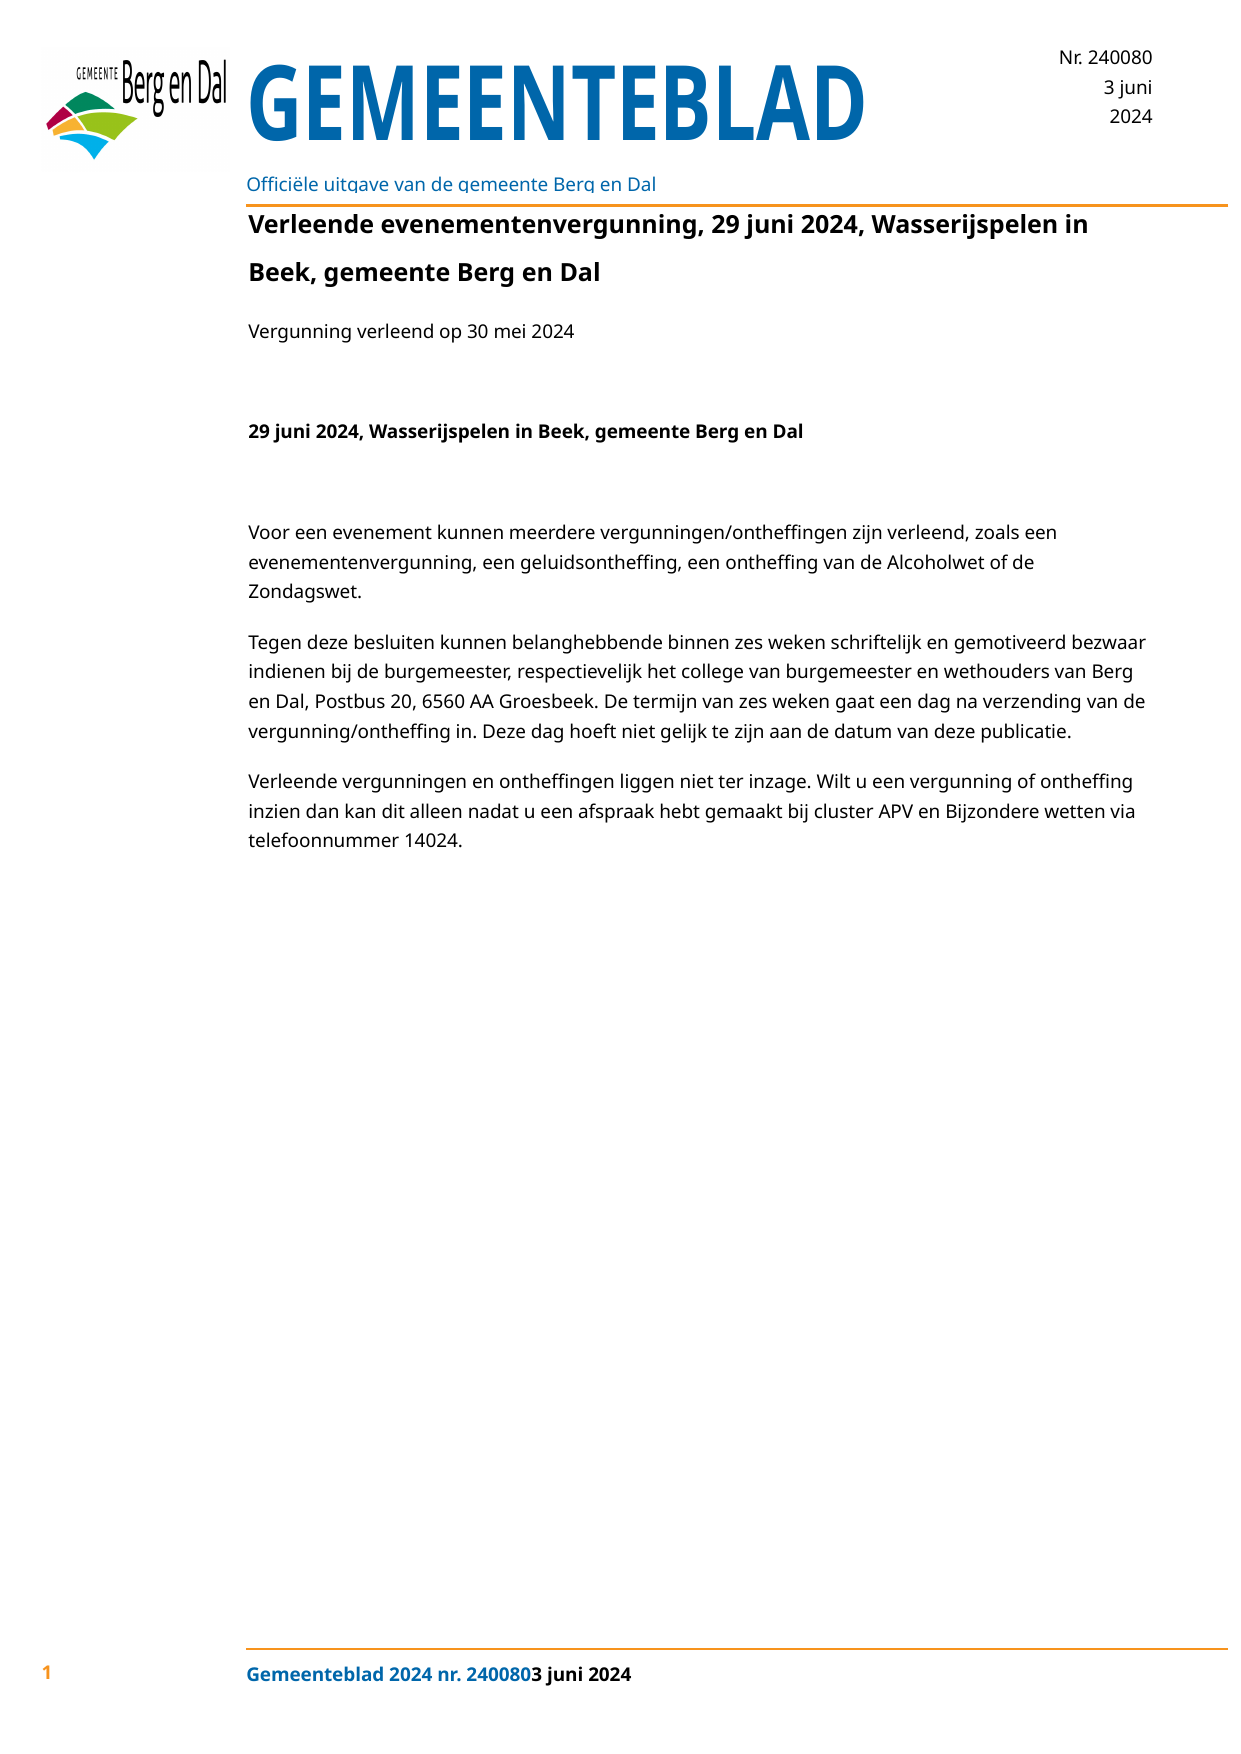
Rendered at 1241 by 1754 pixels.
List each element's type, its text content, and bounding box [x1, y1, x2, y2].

text Voor een evenement kunnen meerdere vergunningen/ontheffingen zijn verleend, zoals een evenementenvergunning, een geluidsontheffing, een ontheffing van de Alcoholwet of de Zondagswet. [248, 519, 1152, 604]
text Verleende evenementenvergunning, 29 juni 2024, Wasserijspelen in Beek, gemeente Berg en Dal [248, 207, 1152, 288]
text Tegen deze besluiten kunnen belanghebbende binnen zes weken schriftelijk en gemotiveerd bezwaar indienen bij de burgemeester, respectievelijk het college van burgemeester en wethouders van Berg en Dal, Postbus 20, 6560 AA Groesbeek. De termijn van zes weken gaat een dag na verzending van de vergunning/ontheffing in. Deze dag hoeft niet gelijk te zijn aan de datum van deze publicatie. [248, 629, 1152, 744]
text Verleende vergunningen en ontheffingen liggen niet ter inzage. Wilt u een vergunning of ontheffing inzien dan kan dit alleen nadat u een afspraak hebt gemaakt bij cluster APV en Bijzondere wetten via telefoonnummer 14024. [248, 768, 1152, 853]
text Vergunning verleend op 30 mei 2024 [248, 318, 1152, 344]
text 29 juni 2024, Wasserijspelen in Beek, gemeente Berg en Dal [248, 419, 1152, 444]
picture [41, 47, 231, 172]
